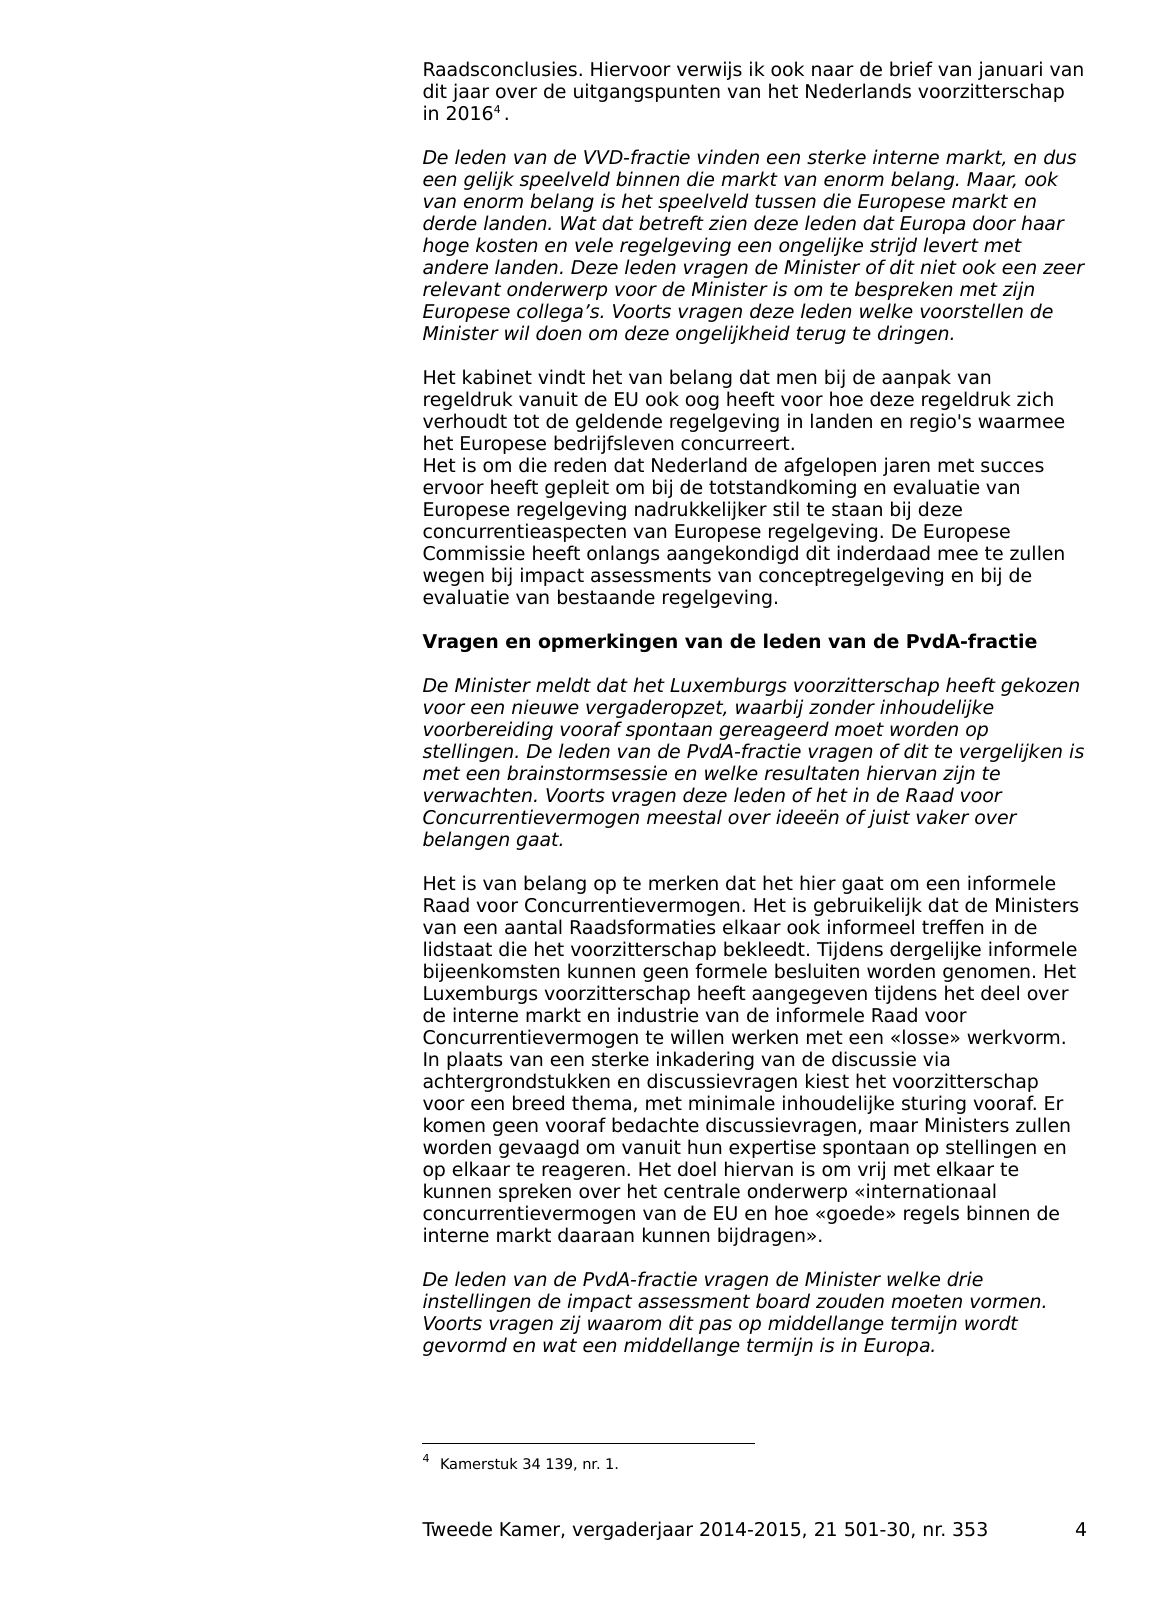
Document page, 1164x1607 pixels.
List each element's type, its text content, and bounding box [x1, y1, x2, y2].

text De Minister meldt dat het Luxemburgs voorzitterschap heeft gekozen voor een nieuwe vergaderopzet, waarbij zonder inhoudelijke voorbereiding vooraf spontaan gereageerd moet worden op stellingen. De leden van de PvdA-fractie vragen of dit te vergelijken is met een brainstormsessie en welke resultaten hiervan zijn te verwachten. Voorts vragen deze leden of het in de Raad voor Concurrentievermogen meestal over ideeën of juist vaker over belangen gaat. [422, 675, 1087, 851]
text Kamerstuk 34 139, nr. 1. [422, 1452, 1087, 1474]
text Het kabinet vindt het van belang dat men bij de aanpak van regeldruk vanuit de EU ook oog heeft voor hoe deze regeldruk zich verhoudt tot de geldende regelgeving in landen en regio's waarmee het Europese bedrijfsleven concurreert. [422, 367, 1087, 455]
text De leden van de VVD-fractie vinden een sterke interne markt, en dus een gelijk speelveld binnen die markt van enorm belang. Maar, ook van enorm belang is het speelveld tussen die Europese markt en derde landen. Wat dat betreft zien deze leden dat Europa door haar hoge kosten en vele regelgeving een ongelijke strijd levert met andere landen. Deze leden vragen de Minister of dit niet ook een zeer relevant onderwerp voor de Minister is om te bespreken met zijn Europese collega’s. Voorts vragen deze leden welke voorstellen de Minister wil doen om deze ongelijkheid terug te dringen. [422, 147, 1087, 345]
subtitle Vragen en opmerkingen van de leden van de PvdA-fractie [422, 631, 1087, 653]
text Het is om die reden dat Nederland de afgelopen jaren met succes ervoor heeft gepleit om bij de totstandkoming en evaluatie van Europese regelgeving nadrukkelijker stil te staan bij deze concurrentieaspecten van Europese regelgeving. De Europese Commissie heeft onlangs aangekondigd dit inderdaad mee te zullen wegen bij impact assessments van conceptregelgeving en bij de evaluatie van bestaande regelgeving. [422, 455, 1087, 609]
text De leden van de PvdA-fractie vragen de Minister welke drie instellingen de impact assessment board zouden moeten vormen. Voorts vragen zij waarom dit pas op middellange termijn wordt gevormd en wat een middellange termijn is in Europa. [422, 1269, 1087, 1357]
text Het is van belang op te merken dat het hier gaat om een informele Raad voor Concurrentievermogen. Het is gebruikelijk dat de Ministers van een aantal Raadsformaties elkaar ook informeel treffen in de lidstaat die het voorzitterschap bekleedt. Tijdens dergelijke informele bijeenkomsten kunnen geen formele besluiten worden genomen. Het Luxemburgs voorzitterschap heeft aangegeven tijdens het deel over de interne markt en industrie van de informele Raad voor Concurrentievermogen te willen werken met een «losse» werkvorm. In plaats van een sterke inkadering van de discussie via achtergrondstukken en discussievragen kiest het voorzitterschap voor een breed thema, met minimale inhoudelijke sturing vooraf. Er komen geen vooraf bedachte discussievragen, maar Ministers zullen worden gevaagd om vanuit hun expertise spontaan op stellingen en op elkaar te reageren. Het doel hiervan is om vrij met elkaar te kunnen spreken over het centrale onderwerp «internationaal concurrentievermogen van de EU en hoe «goede» regels binnen de interne markt daaraan kunnen bijdragen». [422, 873, 1087, 1247]
text Raadsconclusies. Hiervoor verwijs ik ook naar de brief van januari van dit jaar over de uitgangspunten van het Nederlands voorzitterschap in 2016. [422, 59, 1087, 125]
